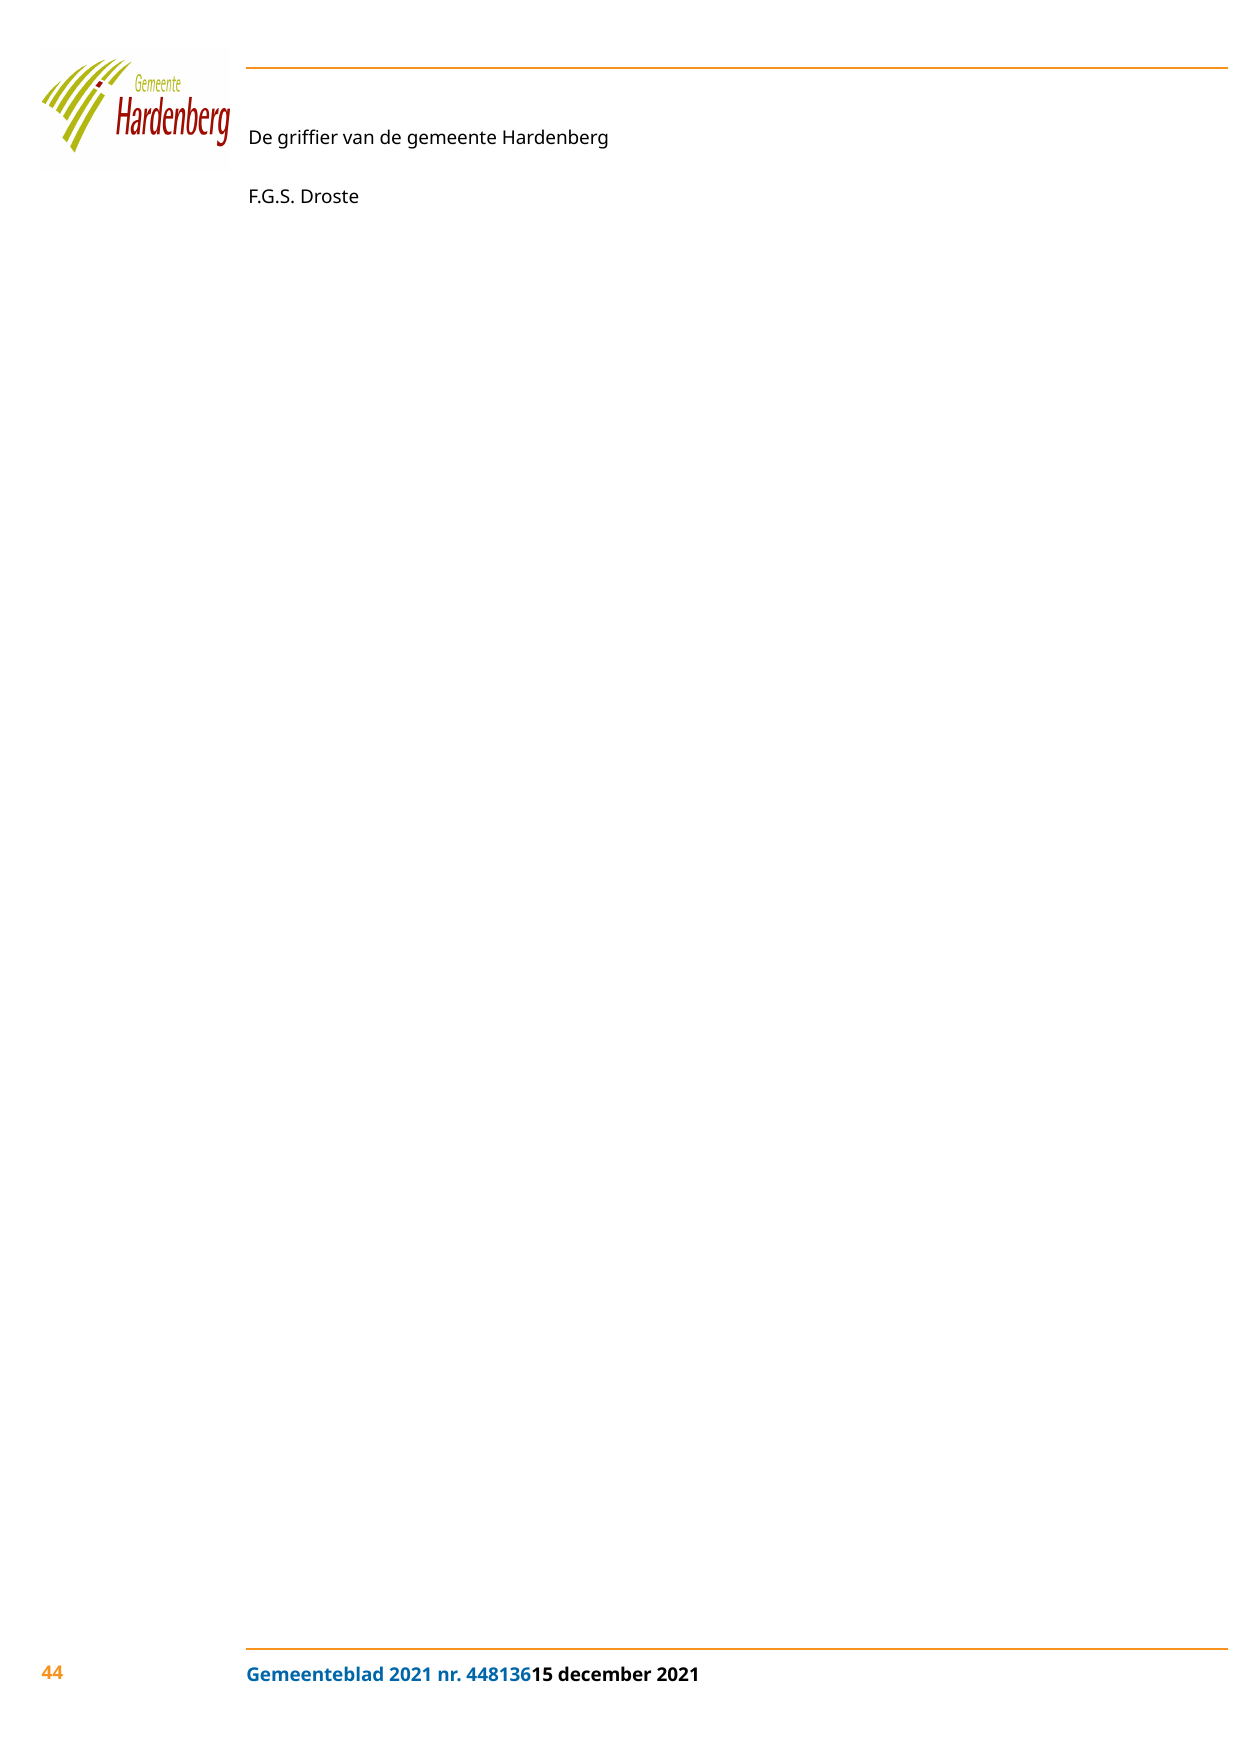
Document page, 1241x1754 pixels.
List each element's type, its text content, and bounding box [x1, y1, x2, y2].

text F.G.S. Droste [248, 183, 1152, 209]
picture [41, 47, 231, 172]
text De griffier van de gemeente Hardenberg [248, 124, 1152, 150]
